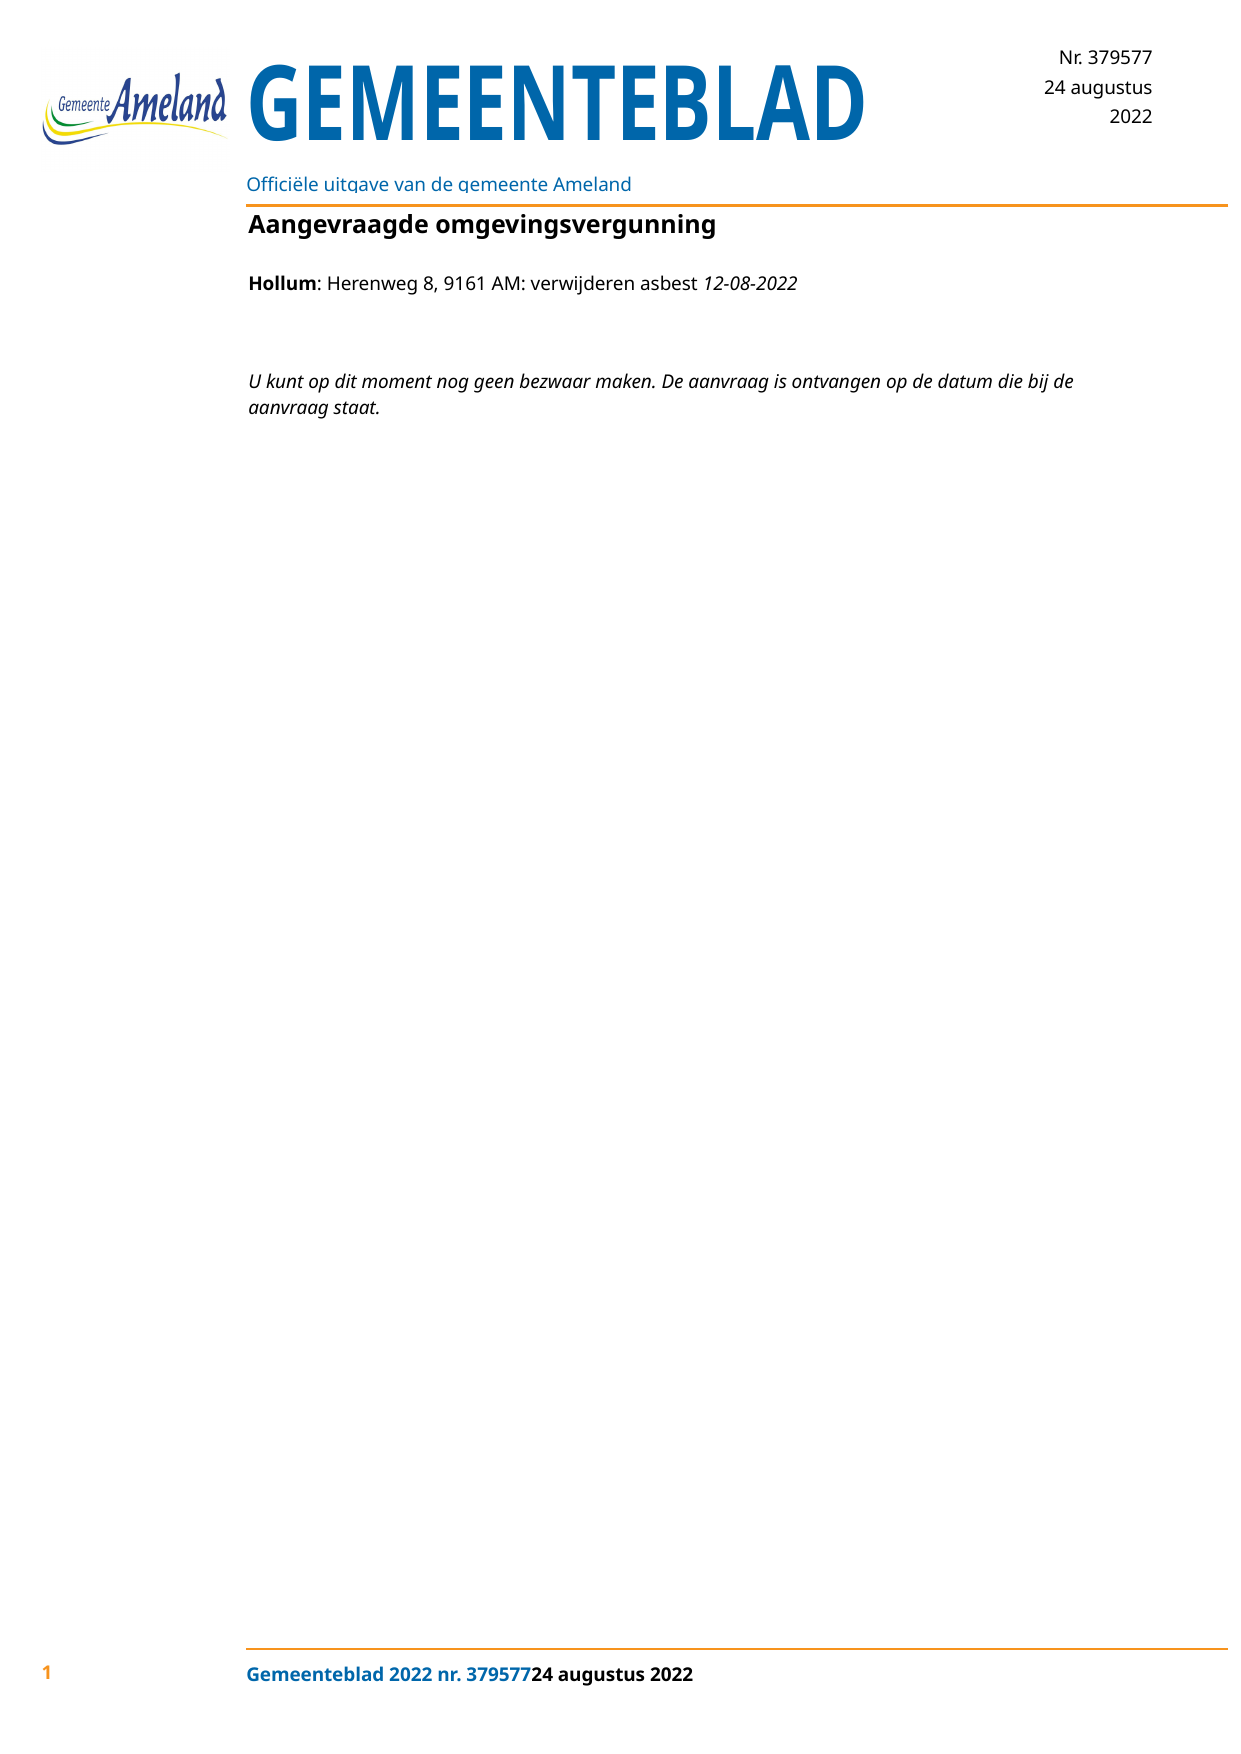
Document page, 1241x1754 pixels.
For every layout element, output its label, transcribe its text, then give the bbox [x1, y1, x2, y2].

picture [41, 47, 231, 172]
text Aangevraagde omgevingsvergunning [248, 207, 1152, 241]
text U kunt op dit moment nog geen bezwaar maken. De aanvraag is ontvangen op de datum die bij de aanvraag staat. [248, 368, 1152, 420]
text Hollum: Herenweg 8, 9161 AM: verwijderen asbest 12-08-2022 [248, 270, 1152, 296]
